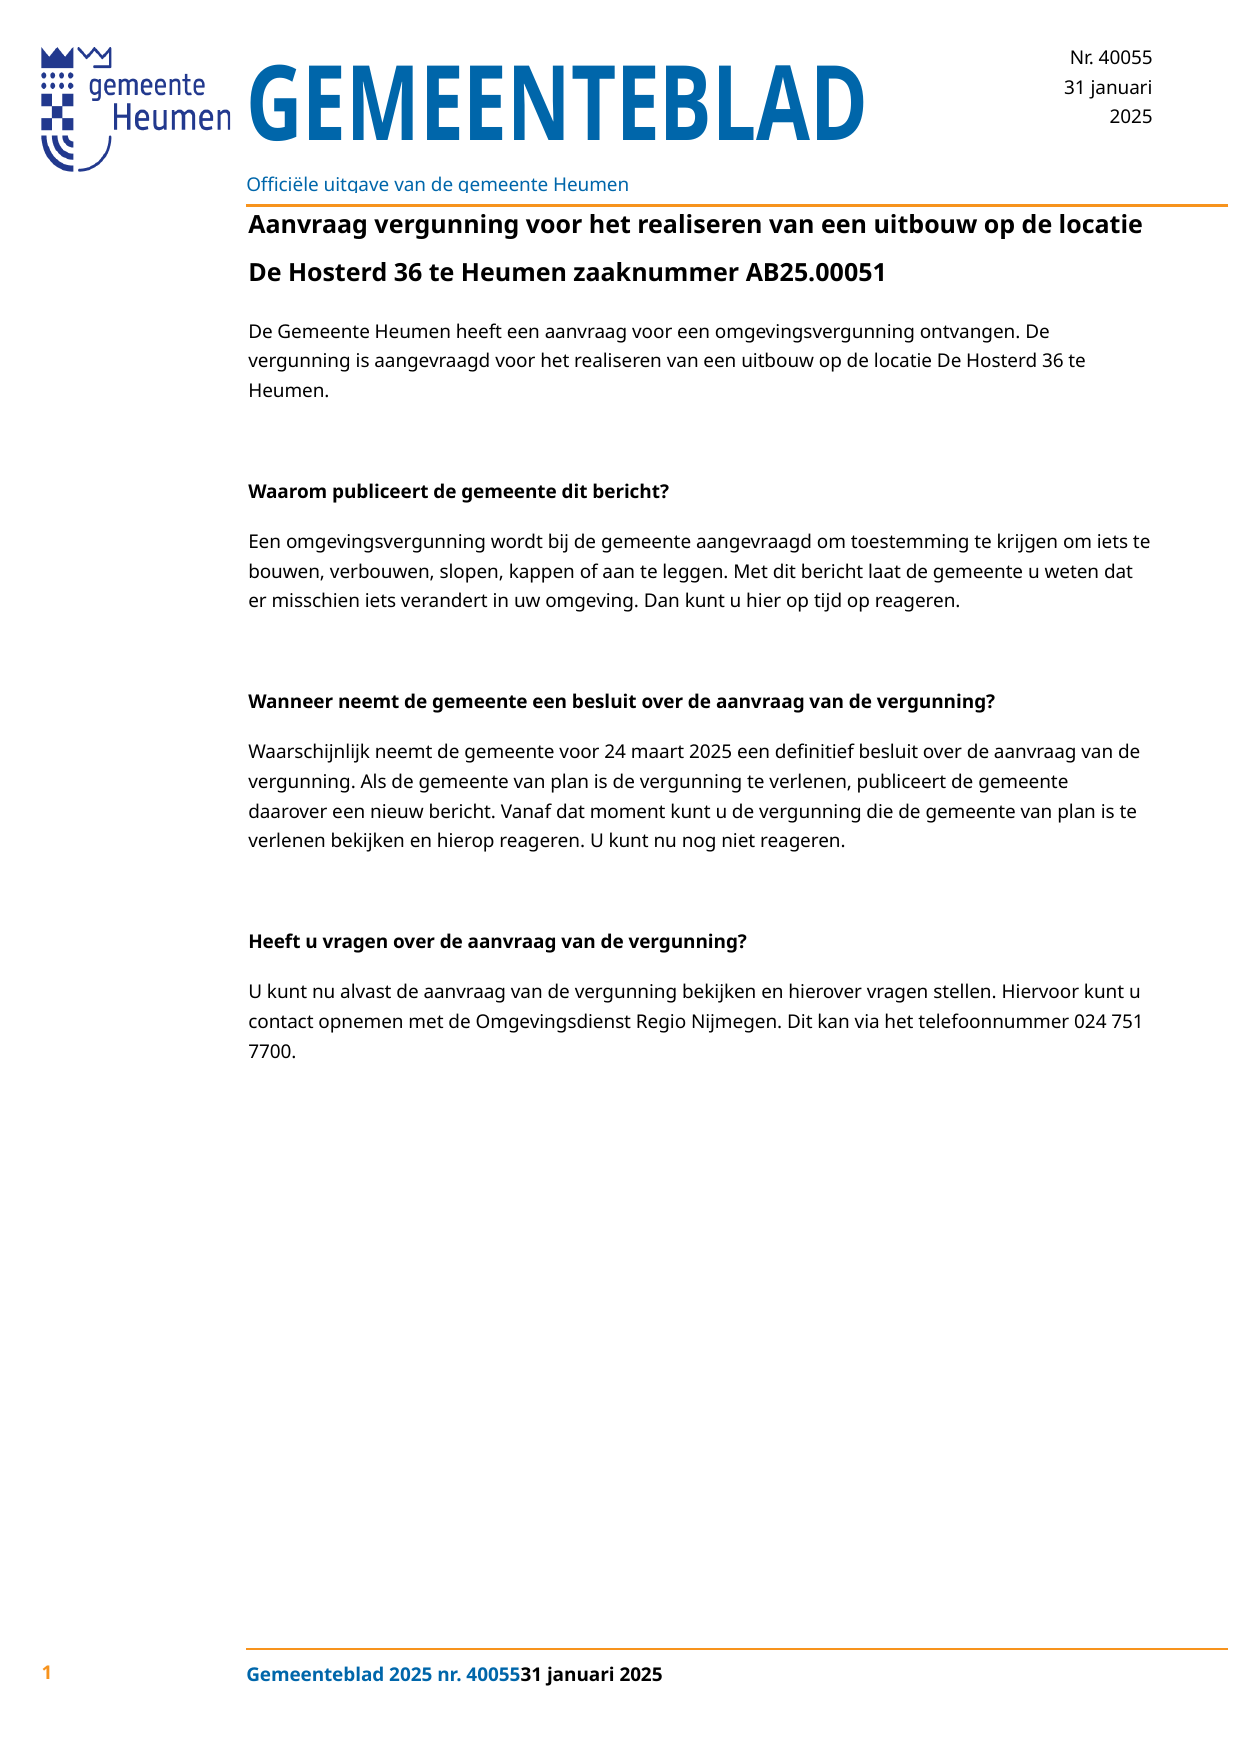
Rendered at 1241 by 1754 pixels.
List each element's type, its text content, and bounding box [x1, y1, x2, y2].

text Aanvraag vergunning voor het realiseren van een uitbouw op de locatie De Hosterd 36 te Heumen zaaknummer AB25.00051 [248, 207, 1152, 288]
picture [41, 47, 231, 172]
text Waarschijnlijk neemt de gemeente voor 24 maart 2025 een definitief besluit over de aanvraag van de vergunning. Als de gemeente van plan is de vergunning te verlenen, publiceert de gemeente daarover een nieuw bericht. Vanaf dat moment kunt u de vergunning die de gemeente van plan is te verlenen bekijken en hierop reageren. U kunt nu nog niet reageren. [248, 739, 1152, 853]
text Waarom publiceert de gemeente dit bericht? [248, 478, 1152, 504]
text Heeft u vragen over de aanvraag van de vergunning? [248, 928, 1152, 954]
text Een omgevingsvergunning wordt bij de gemeente aangevraagd om toestemming te krijgen om iets te bouwen, verbouwen, slopen, kappen of aan te leggen. Met dit bericht laat de gemeente u weten dat er misschien iets verandert in uw omgeving. Dan kunt u hier op tijd op reageren. [248, 528, 1152, 613]
text U kunt nu alvast de aanvraag van de vergunning bekijken en hierover vragen stellen. Hiervoor kunt u contact opnemen met de Omgevingsdienst Regio Nijmegen. Dit kan via het telefoonnummer 024 751 7700. [248, 979, 1152, 1064]
text Wanneer neemt de gemeente een besluit over de aanvraag van de vergunning? [248, 688, 1152, 714]
text De Gemeente Heumen heeft een aanvraag voor een omgevingsvergunning ontvangen. De vergunning is aangevraagd voor het realiseren van een uitbouw op de locatie De Hosterd 36 te Heumen. [248, 318, 1152, 403]
